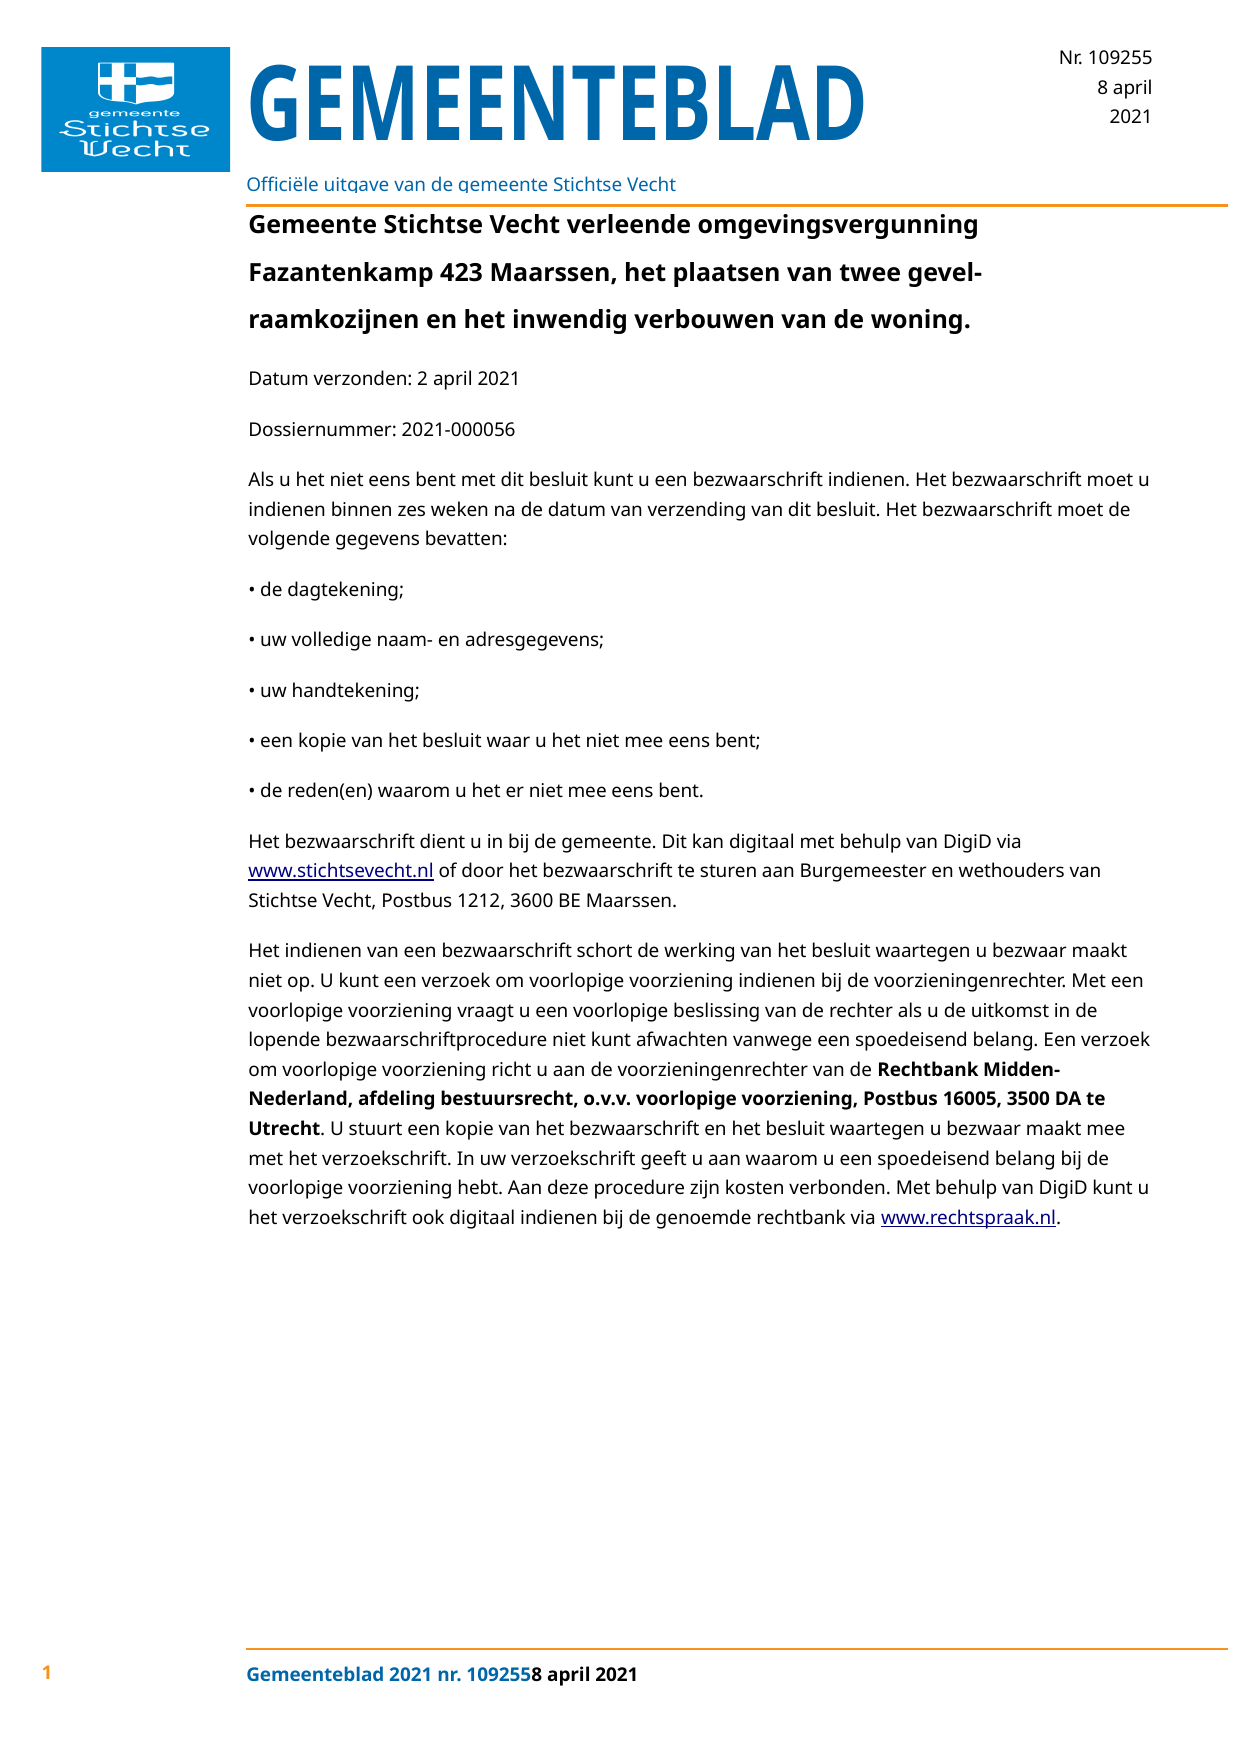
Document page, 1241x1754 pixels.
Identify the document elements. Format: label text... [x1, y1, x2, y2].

text • uw volledige naam- en adresgegevens; [248, 626, 1152, 652]
text Als u het niet eens bent met dit besluit kunt u een bezwaarschrift indienen. Het bezwaarschrift moet u indienen binnen zes weken na de datum van verzending van dit besluit. Het bezwaarschrift moet de volgende gegevens bevatten: [248, 466, 1152, 551]
text Het bezwaarschrift dient u in bij de gemeente. Dit kan digitaal met behulp van DigiD via www.stichtsevecht.nl of door het bezwaarschrift te sturen aan Burgemeester en wethouders van Stichtse Vecht, Postbus 1212, 3600 BE Maarssen. [248, 828, 1152, 913]
text • de reden(en) waarom u het er niet mee eens bent. [248, 778, 1152, 803]
text Gemeente Stichtse Vecht verleende omgevingsvergunning Fazantenkamp 423 Maarssen, het plaatsen van twee gevel-raamkozijnen en het inwendig verbouwen van de woning. [248, 207, 1152, 336]
text • uw handtekening; [248, 677, 1152, 702]
text Datum verzonden: 2 april 2021 [248, 366, 1152, 391]
text • een kopie van het besluit waar u het niet mee eens bent; [248, 727, 1152, 753]
text Het indienen van een bezwaarschrift schort de werking van het besluit waartegen u bezwaar maakt niet op. U kunt een verzoek om voorlopige voorziening indienen bij de voorzieningenrechter. Met een voorlopige voorziening vraagt u een voorlopige beslissing van de rechter als u de uitkomst in de lopende bezwaarschriftprocedure niet kunt afwachten vanwege een spoedeisend belang. Een verzoek om voorlopige voorziening richt u aan de voorzieningenrechter van de Rechtbank Midden-Nederland, afdeling bestuursrecht, o.v.v. voorlopige voorziening, Postbus 16005, 3500 DA te Utrecht. U stuurt een kopie van het bezwaarschrift en het besluit waartegen u bezwaar maakt mee met het verzoekschrift. In uw verzoekschrift geeft u aan waarom u een spoedeisend belang bij de voorlopige voorziening hebt. Aan deze procedure zijn kosten verbonden. Met behulp van DigiD kunt u het verzoekschrift ook digitaal indienen bij de genoemde rechtbank via www.rechtspraak.nl. [248, 938, 1152, 1229]
picture [99, 63, 135, 101]
text • de dagtekening; [248, 576, 1152, 602]
text Dossiernummer: 2021-000056 [248, 416, 1152, 442]
picture [137, 63, 174, 103]
